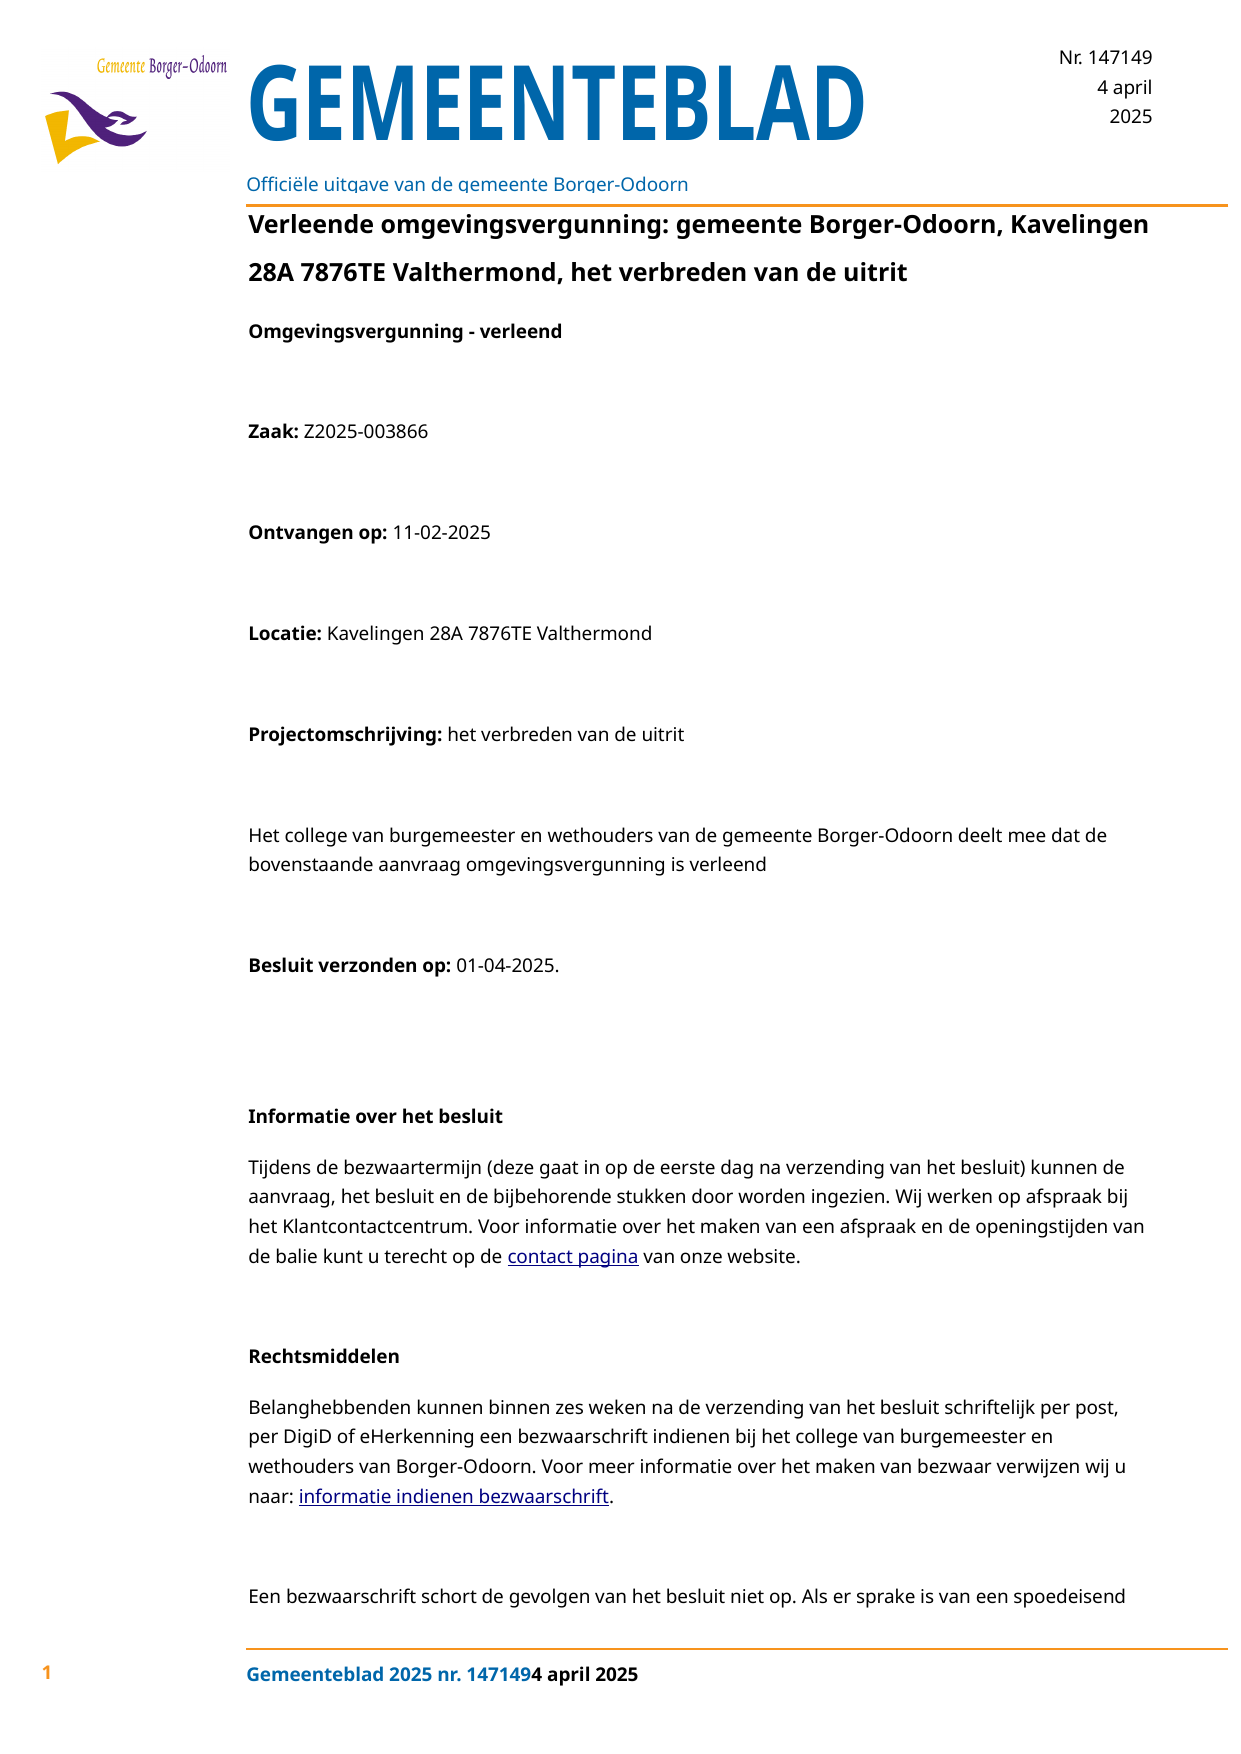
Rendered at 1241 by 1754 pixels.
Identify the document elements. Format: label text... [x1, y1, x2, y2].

picture [41, 47, 231, 172]
text Ontvangen op: 11-02-2025 [248, 519, 1152, 545]
text Rechtsmiddelen [248, 1344, 1152, 1369]
text Projectomschrijving: het verbreden van de uitrit [248, 721, 1152, 747]
text Belanghebbenden kunnen binnen zes weken na de verzending van het besluit schriftelijk per post, per DigiD of eHerkenning een bezwaarschrift indienen bij het college van burgemeester en wethouders van Borger-Odoorn. Voor meer informatie over het maken van bezwaar verwijzen wij u naar: informatie indienen bezwaarschrift. [248, 1394, 1152, 1509]
text Een bezwaarschrift schort de gevolgen van het besluit niet op. Als er sprake is van een spoedeisend [248, 1584, 1152, 1609]
text Zaak: Z2025-003866 [248, 419, 1152, 444]
text Verleende omgevingsvergunning: gemeente Borger-Odoorn, Kavelingen 28A 7876TE Valthermond, het verbreden van de uitrit [248, 207, 1152, 288]
text Besluit verzonden op: 01-04-2025. [248, 952, 1152, 978]
text Informatie over het besluit [248, 1104, 1152, 1129]
text Tijdens de bezwaartermijn (deze gaat in op de eerste dag na verzending van het besluit) kunnen de aanvraag, het besluit en de bijbehorende stukken door worden ingezien. Wij werken op afspraak bij het Klantcontactcentrum. Voor informatie over het maken van een afspraak en de openingstijden van de balie kunt u terecht op de contact pagina van onze website. [248, 1154, 1152, 1269]
text Omgevingsvergunning - verleend [248, 318, 1152, 344]
text Locatie: Kavelingen 28A 7876TE Valthermond [248, 620, 1152, 646]
text Het college van burgemeester en wethouders van de gemeente Borger-Odoorn deelt mee dat de bovenstaande aanvraag omgevingsvergunning is verleend [248, 822, 1152, 877]
